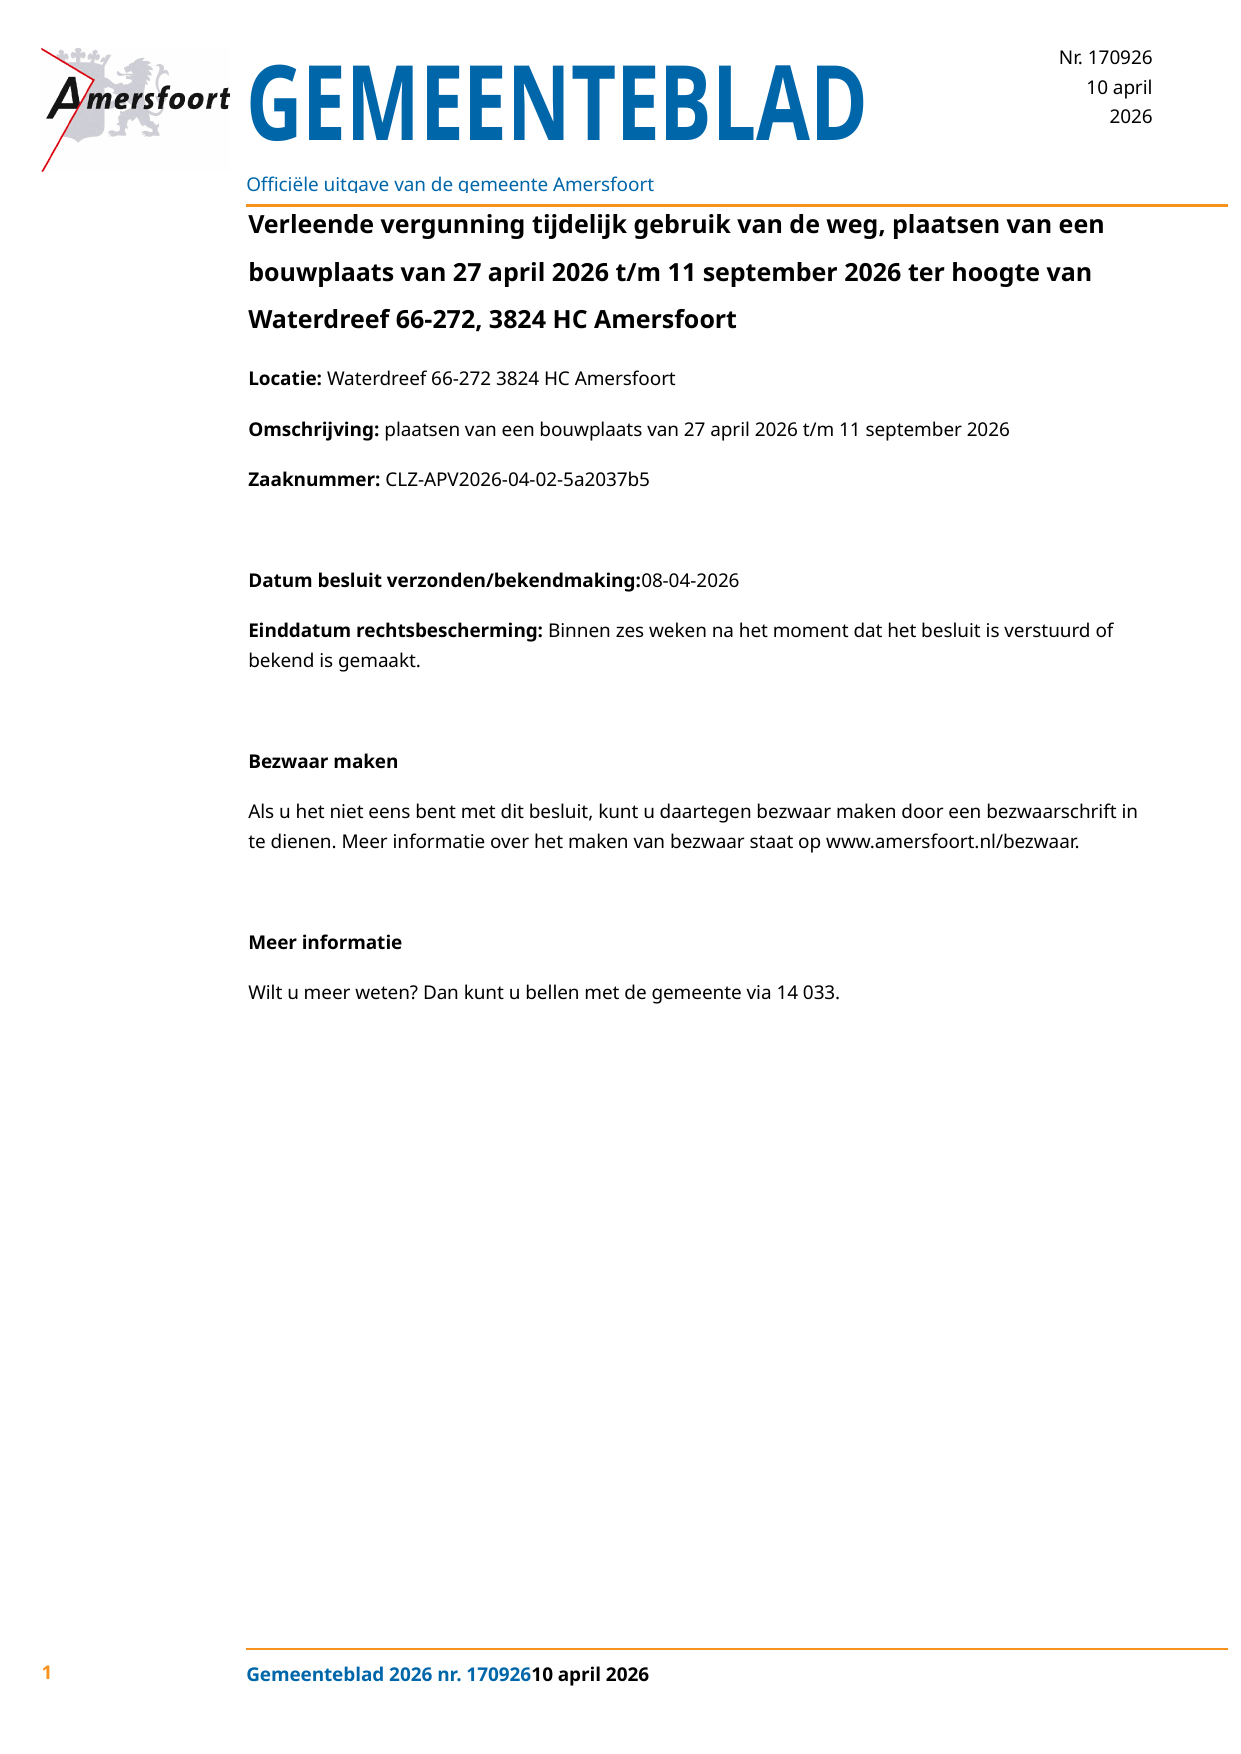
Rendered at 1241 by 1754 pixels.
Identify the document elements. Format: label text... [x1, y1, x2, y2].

text Bezwaar maken [248, 748, 1152, 774]
text Locatie: Waterdreef 66-272 3824 HC Amersfoort [248, 366, 1152, 391]
text Zaaknummer: CLZ-APV2026-04-02-5a2037b5 [248, 466, 1152, 492]
text Einddatum rechtsbescherming: Binnen zes weken na het moment dat het besluit is verstuurd of bekend is gemaakt. [248, 618, 1152, 673]
text Omschrijving: plaatsen van een bouwplaats van 27 april 2026 t/m 11 september 2026 [248, 416, 1152, 442]
text Wilt u meer weten? Dan kunt u bellen met de gemeente via 14 033. [248, 979, 1152, 1005]
picture [41, 47, 231, 172]
text Meer informatie [248, 929, 1152, 954]
text Als u het niet eens bent met dit besluit, kunt u daartegen bezwaar maken door een bezwaarschrift in te dienen. Meer informatie over het maken van bezwaar staat op www.amersfoort.nl/bezwaar. [248, 798, 1152, 854]
text Datum besluit verzonden/bekendmaking:08-04-2026 [248, 567, 1152, 593]
text Verleende vergunning tijdelijk gebruik van de weg, plaatsen van een bouwplaats van 27 april 2026 t/m 11 september 2026 ter hoogte van Waterdreef 66-272, 3824 HC Amersfoort [248, 207, 1152, 336]
